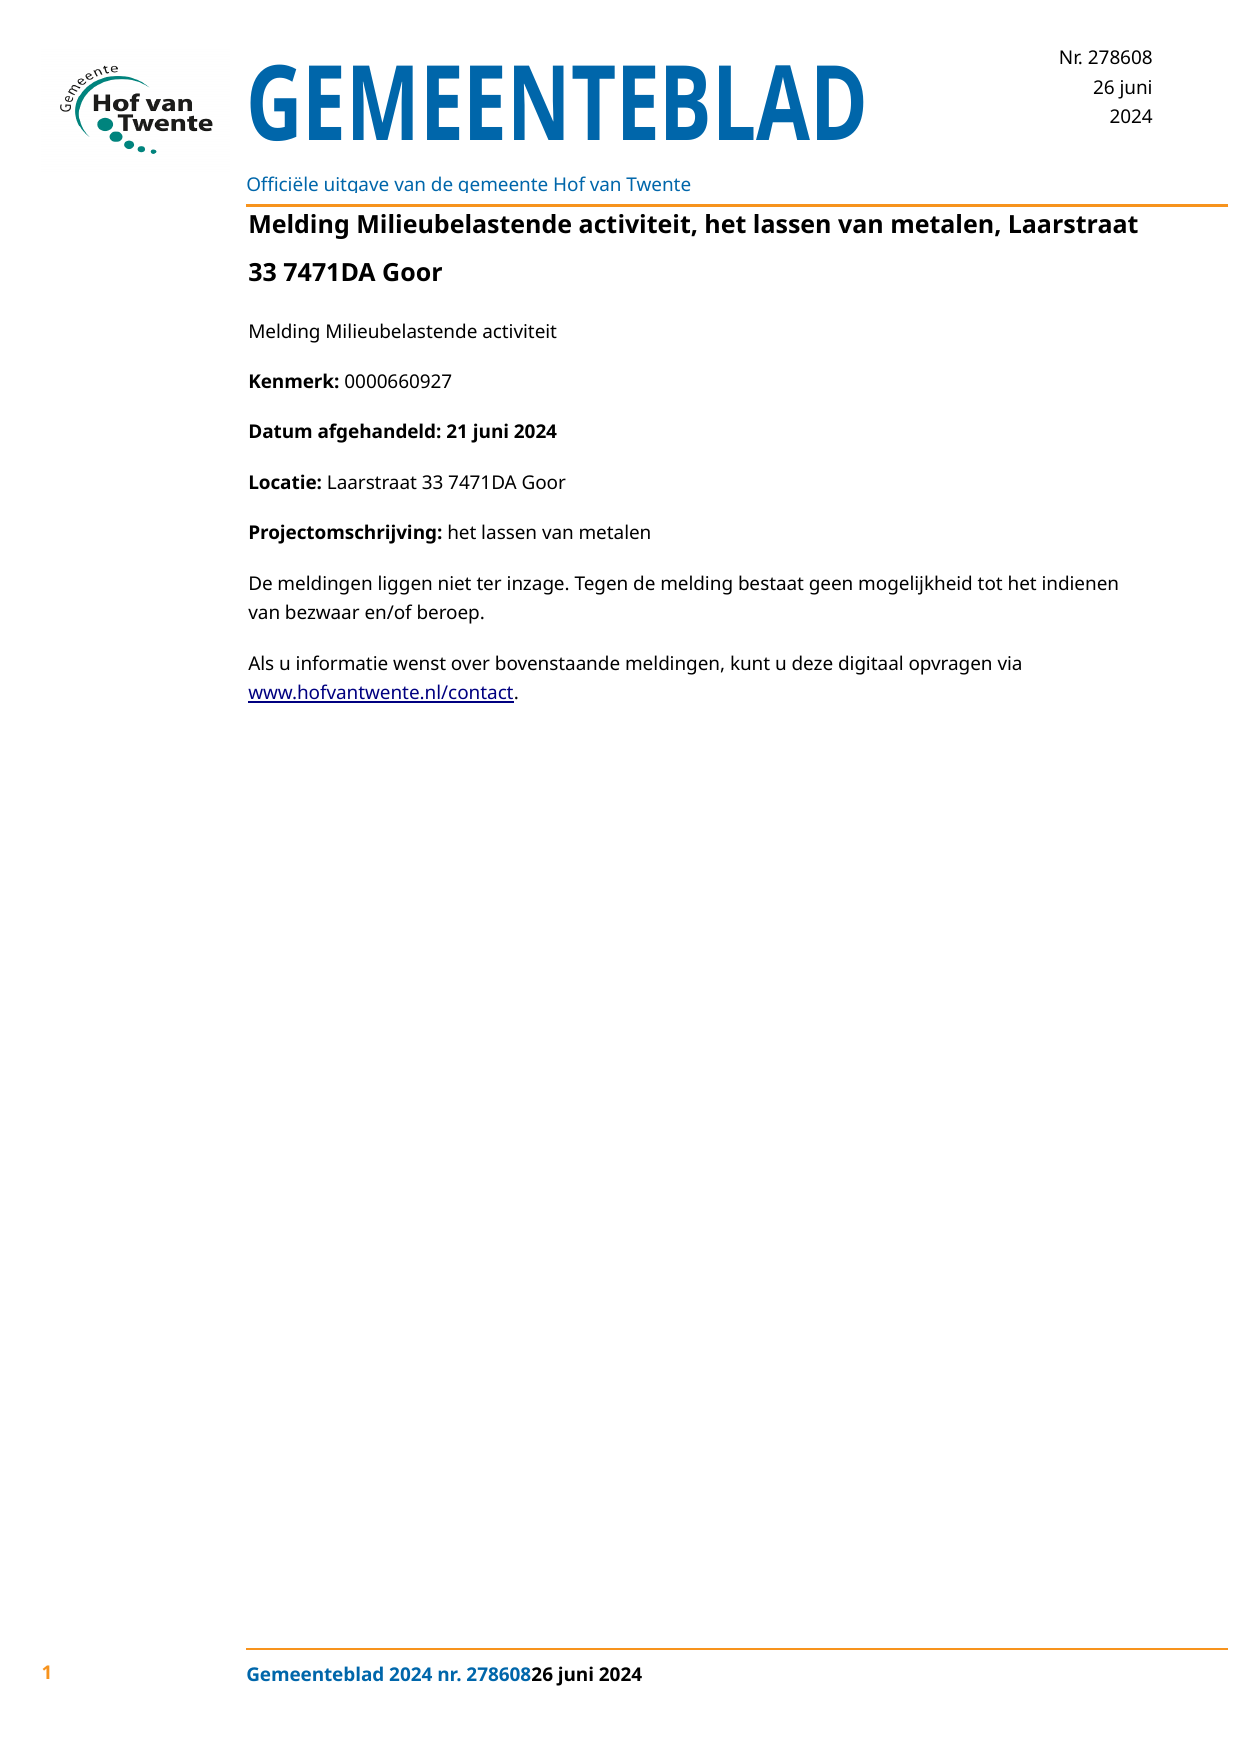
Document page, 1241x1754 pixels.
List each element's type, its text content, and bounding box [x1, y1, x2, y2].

text Melding Milieubelastende activiteit, het lassen van metalen, Laarstraat 33 7471DA Goor [248, 207, 1152, 288]
text Als u informatie wenst over bovenstaande meldingen, kunt u deze digitaal opvragen via www.hofvantwente.nl/contact. [248, 650, 1152, 705]
text Melding Milieubelastende activiteit [248, 318, 1152, 344]
text Locatie: Laarstraat 33 7471DA Goor [248, 469, 1152, 495]
picture [41, 47, 231, 172]
text Kenmerk: 0000660927 [248, 368, 1152, 394]
text De meldingen liggen niet ter inzage. Tegen de melding bestaat geen mogelijkheid tot het indienen van bezwaar en/of beroep. [248, 570, 1152, 625]
text Projectomschrijving: het lassen van metalen [248, 519, 1152, 545]
text Datum afgehandeld: 21 juni 2024 [248, 419, 1152, 444]
